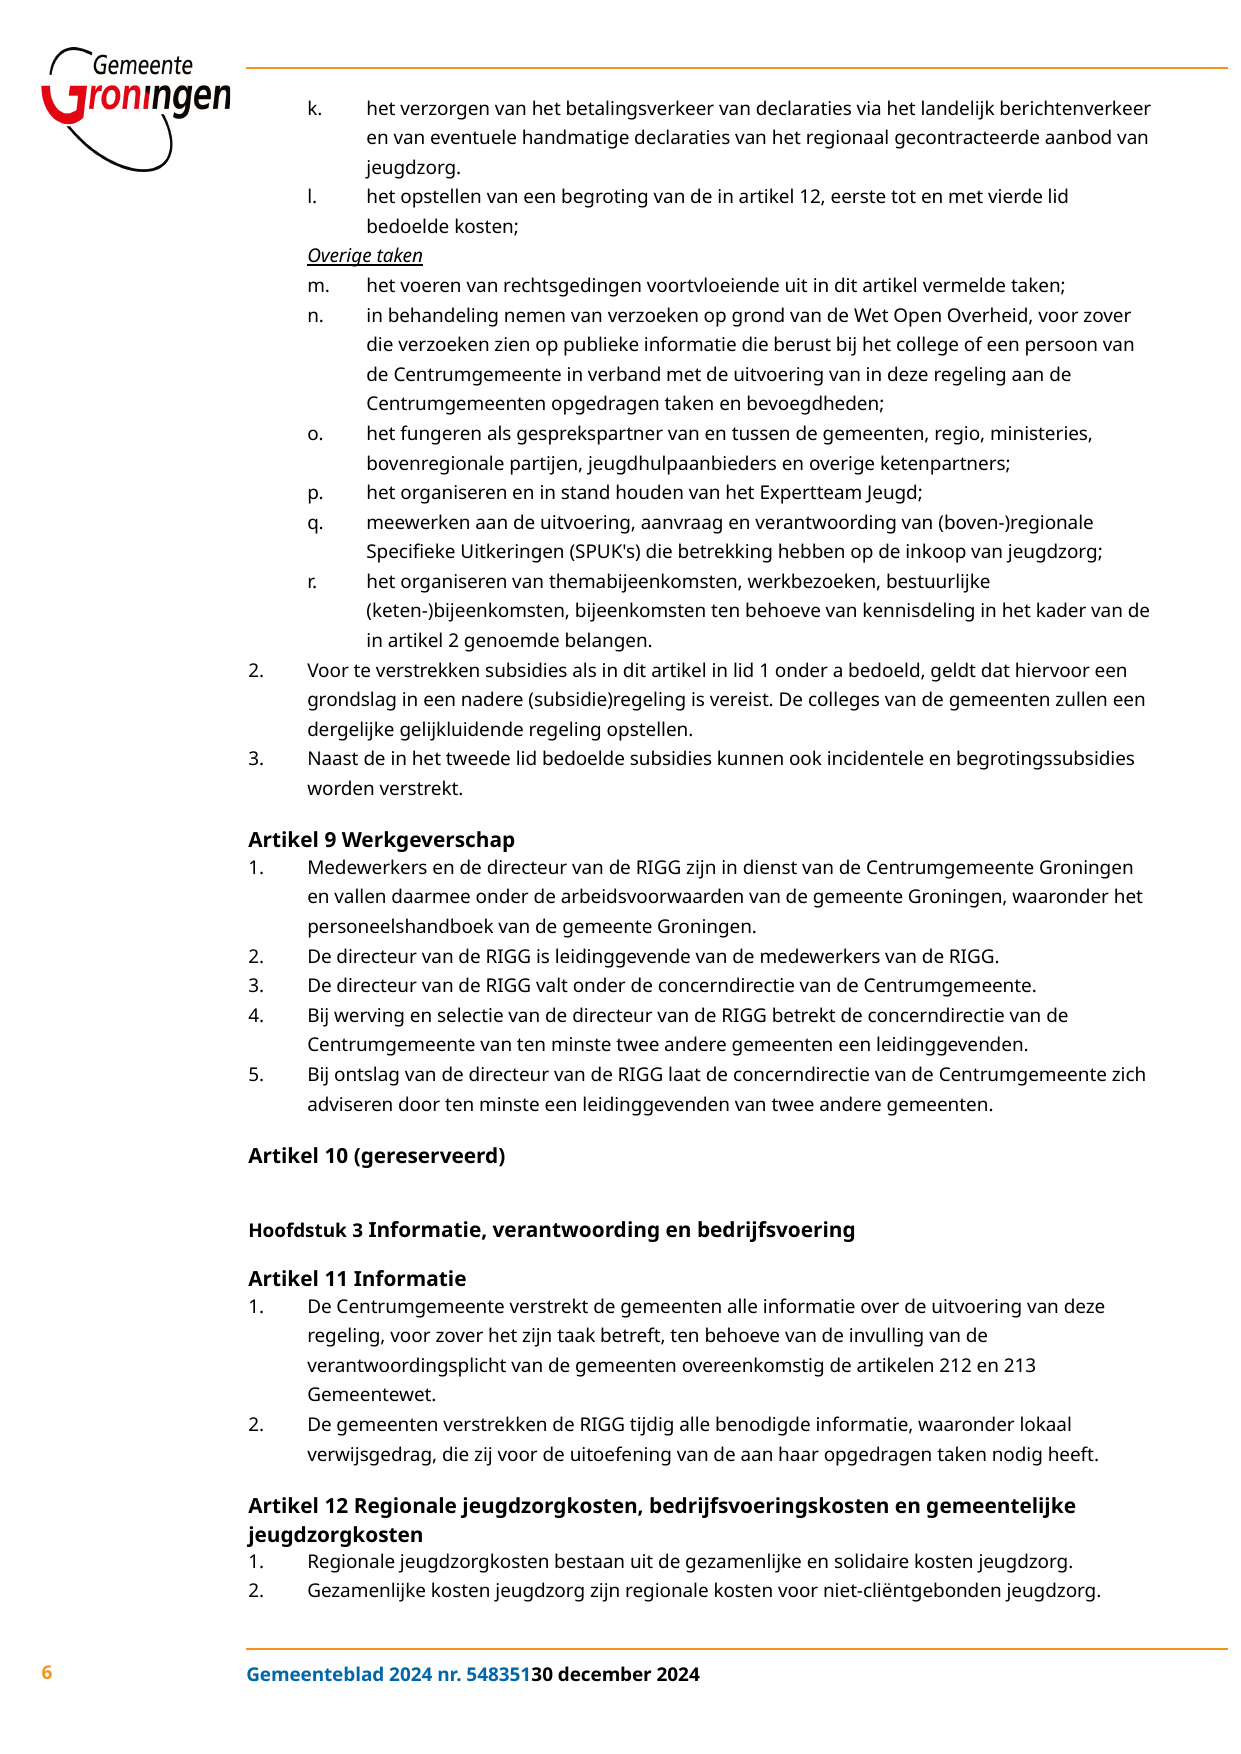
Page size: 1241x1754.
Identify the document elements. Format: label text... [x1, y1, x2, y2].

list Bij werving en selectie van de directeur van de RIGG betrekt de concerndirectie van de Centrumgemeente van ten minste twee andere gemeenten een leidinggevenden. [248, 1002, 1152, 1057]
text Hoofdstuk 3 Informatie, verantwoording en bedrijfsvoering [248, 1215, 1152, 1244]
list meewerken aan de uitvoering, aanvraag en verantwoording van (boven-)regionale Specifieke Uitkeringen (SPUK's) die betrekking hebben op de inkoop van jeugdzorg; [307, 509, 1152, 564]
text Artikel 9 Werkgeverschap [248, 826, 1152, 854]
list het verzorgen van het betalingsverkeer van declaraties via het landelijk berichtenverkeer en van eventuele handmatige declaraties van het regionaal gecontracteerde aanbod van jeugdzorg. [307, 95, 1152, 180]
list Bij ontslag van de directeur van de RIGG laat de concerndirectie van de Centrumgemeente zich adviseren door ten minste een leidinggevenden van twee andere gemeenten. [248, 1061, 1152, 1116]
list De Centrumgemeente verstrekt de gemeenten alle informatie over de uitvoering van deze regeling, voor zover het zijn taak betreft, ten behoeve van de invulling van de verantwoordingsplicht van de gemeenten overeenkomstig de artikelen 212 en 213 Gemeentewet. [248, 1293, 1152, 1407]
list het organiseren van themabijeenkomsten, werkbezoeken, bestuurlijke (keten-)bijeenkomsten, bijeenkomsten ten behoeve van kennisdeling in het kader van de in artikel 2 genoemde belangen. [307, 568, 1152, 653]
text Artikel 11 Informatie [248, 1264, 1152, 1293]
text Artikel 10 (gereserveerd) [248, 1141, 1152, 1169]
list in behandeling nemen van verzoeken op grond van de Wet Open Overheid, voor zover die verzoeken zien op publieke informatie die berust bij het college of een persoon van de Centrumgemeente in verband met de uitvoering van in deze regeling aan de Centrumgemeenten opgedragen taken en bevoegdheden; [307, 302, 1152, 416]
list Medewerkers en de directeur van de RIGG zijn in dienst van de Centrumgemeente Groningen en vallen daarmee onder de arbeidsvoorwaarden van de gemeente Groningen, waaronder het personeelshandboek van de gemeente Groningen. [248, 854, 1152, 939]
list het opstellen van een begroting van de in artikel 12, eerste tot en met vierde lid bedoelde kosten; [307, 183, 1152, 239]
list het fungeren als gesprekspartner van en tussen de gemeenten, regio, ministeries, bovenregionale partijen, jeugdhulpaanbieders en overige ketenpartners; [307, 420, 1152, 476]
list Voor te verstrekken subsidies als in dit artikel in lid 1 onder a bedoeld, geldt dat hiervoor een grondslag in een nadere (subsidie)regeling is vereist. De colleges van de gemeenten zullen een dergelijke gelijkluidende regeling opstellen. [248, 657, 1152, 742]
list Gezamenlijke kosten jeugdzorg zijn regionale kosten voor niet-cliëntgebonden jeugdzorg. [248, 1578, 1152, 1603]
picture [41, 47, 231, 172]
list Naast de in het tweede lid bedoelde subsidies kunnen ook incidentele en begrotingssubsidies worden verstrekt. [248, 746, 1152, 801]
list De directeur van de RIGG valt onder de concerndirectie van de Centrumgemeente. [248, 972, 1152, 998]
list het organiseren en in stand houden van het Expertteam Jeugd; [307, 479, 1152, 505]
list Regionale jeugdzorgkosten bestaan uit de gezamenlijke en solidaire kosten jeugdzorg. [248, 1548, 1152, 1574]
list Overige taken [248, 243, 1152, 268]
list De gemeenten verstrekken de RIGG tijdig alle benodigde informatie, waaronder lokaal verwijsgedrag, die zij voor de uitoefening van de aan haar opgedragen taken nodig heeft. [248, 1411, 1152, 1467]
list De directeur van de RIGG is leidinggevende van de medewerkers van de RIGG. [248, 943, 1152, 968]
text Artikel 12 Regionale jeugdzorgkosten, bedrijfsvoeringskosten en gemeentelijke jeugdzorgkosten [248, 1491, 1152, 1548]
list het voeren van rechtsgedingen voortvloeiende uit in dit artikel vermelde taken; [307, 272, 1152, 298]
